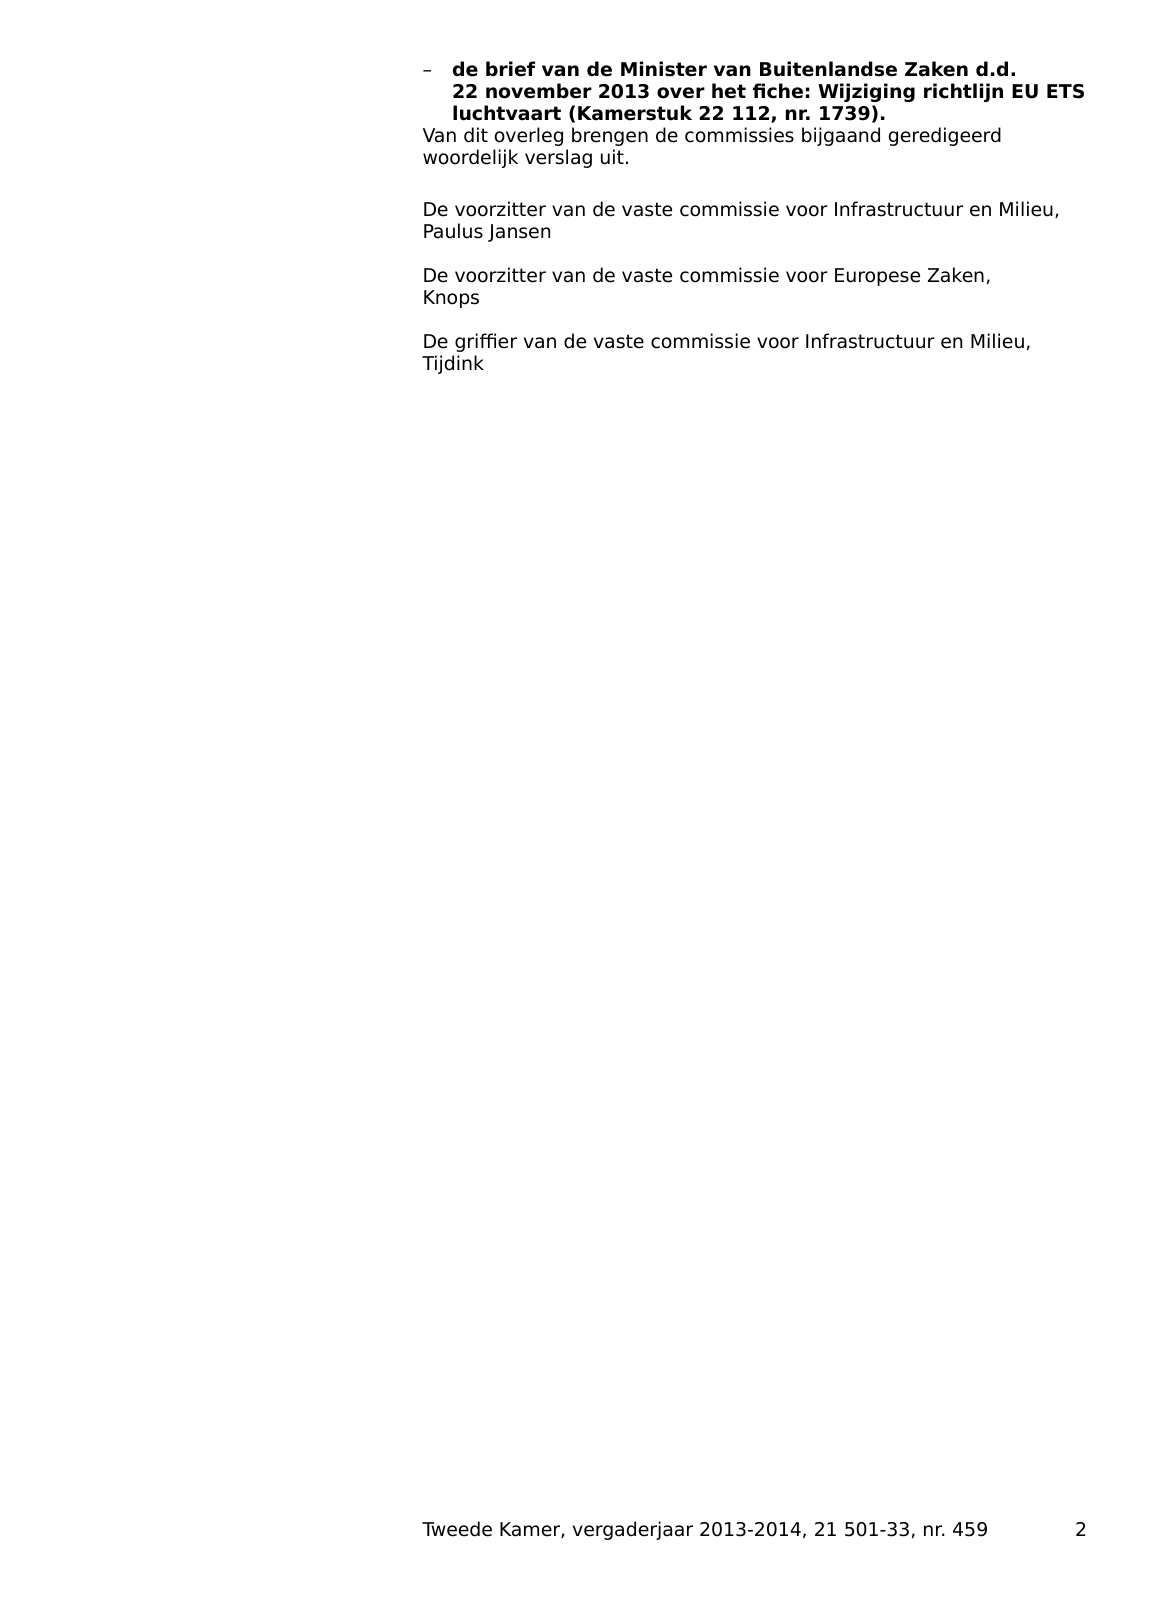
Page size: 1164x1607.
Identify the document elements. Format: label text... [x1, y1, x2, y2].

text De voorzitter van de vaste commissie voor Infrastructuur en Milieu, Paulus Jansen [422, 199, 1087, 243]
text Van dit overleg brengen de commissies bijgaand geredigeerd woordelijk verslag uit. [422, 125, 1087, 169]
text – de brief van de Minister van Buitenlandse Zaken d.d. 22 november 2013 over het fiche: Wijziging richtlijn EU ETS luchtvaart (Kamerstuk 22 112, nr. 1739). [422, 59, 1087, 125]
text De voorzitter van de vaste commissie voor Europese Zaken, Knops [422, 265, 1087, 309]
text De griffier van de vaste commissie voor Infrastructuur en Milieu, Tijdink [422, 331, 1087, 375]
